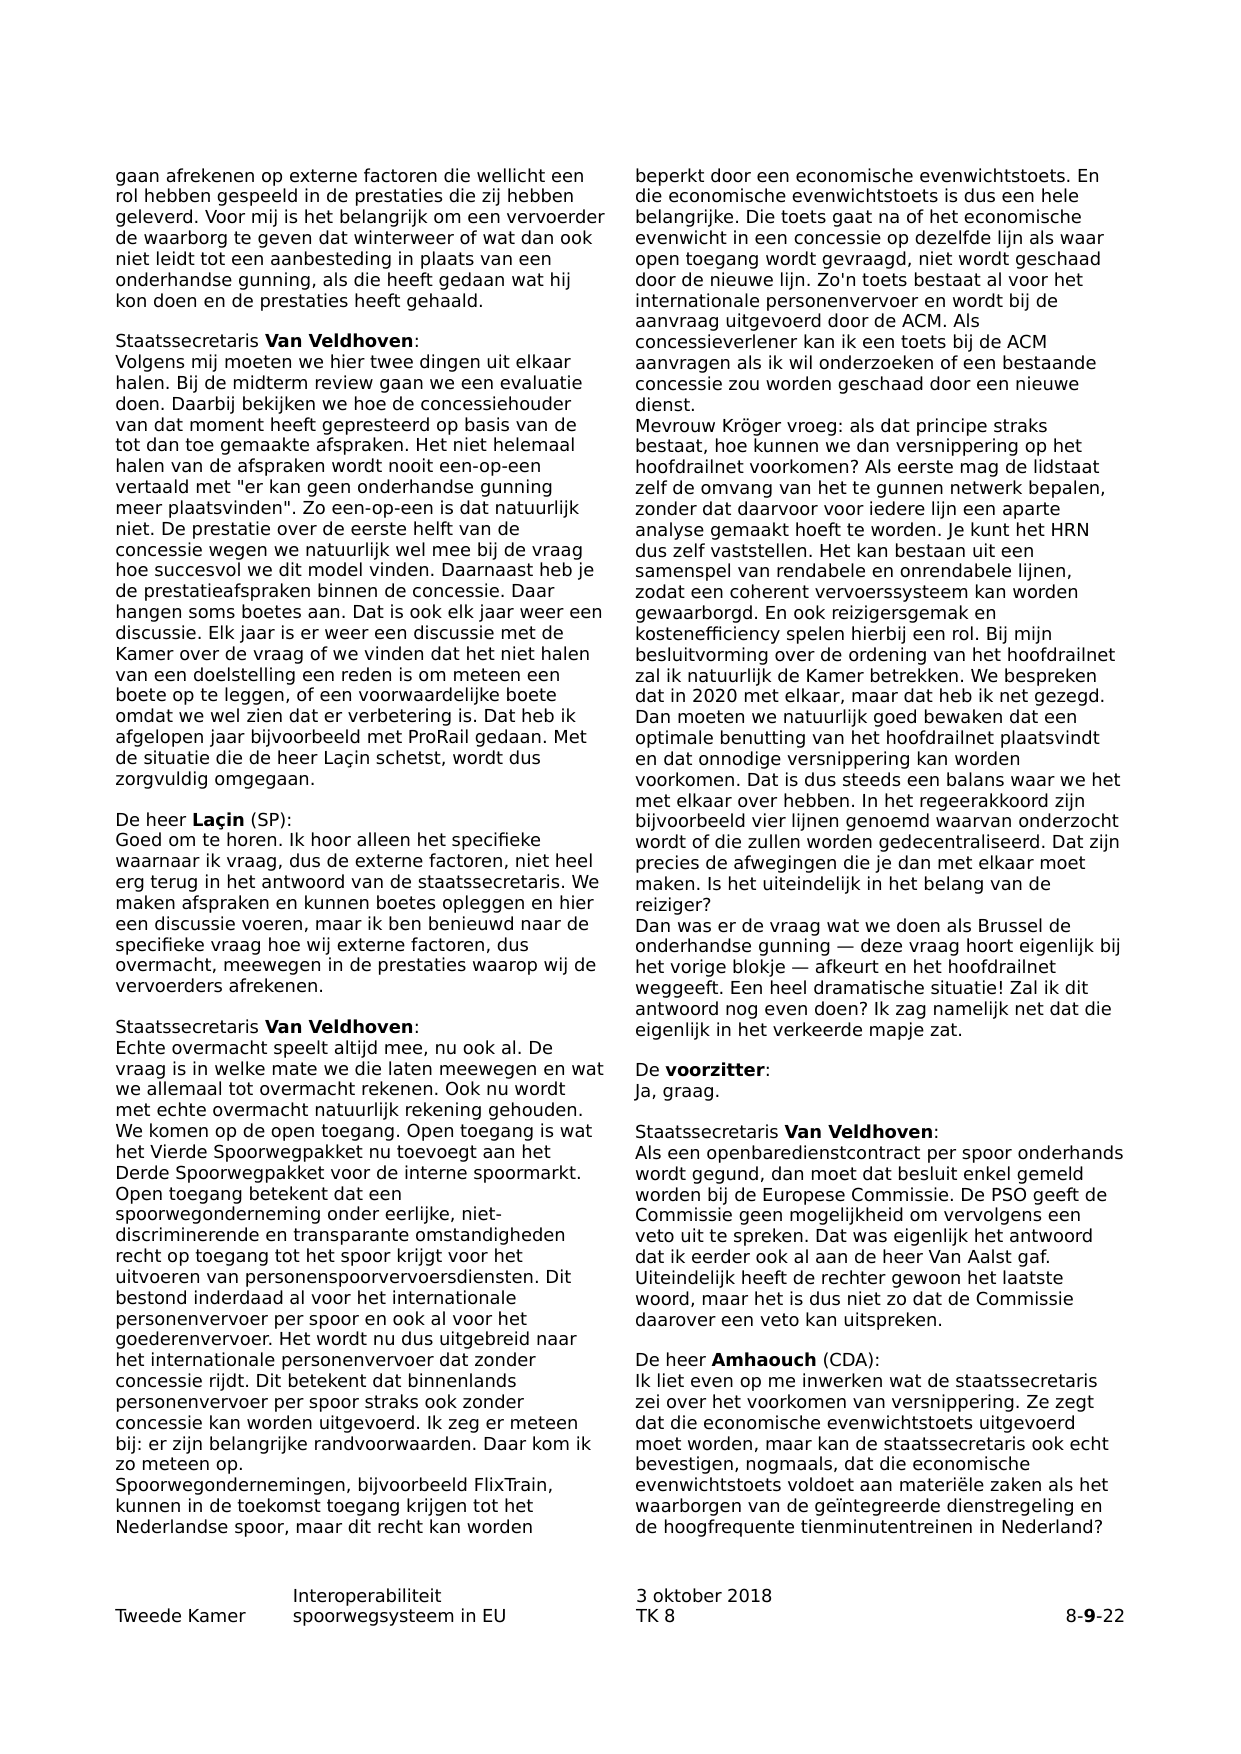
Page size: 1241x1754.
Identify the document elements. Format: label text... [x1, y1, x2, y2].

text Staatssecretaris Van Veldhoven: [115, 331, 605, 352]
text Echte overmacht speelt altijd mee, nu ook al. De vraag is in welke mate we die laten meewegen en wat we allemaal tot overmacht rekenen. Ook nu wordt met echte overmacht natuurlijk rekening gehouden. [115, 1037, 605, 1121]
text Dan was er de vraag wat we doen als Brussel de onderhandse gunning — deze vraag hoort eigenlijk bij het vorige blokje — afkeurt en het hoofdrailnet weggeeft. Een heel dramatische situatie! Zal ik dit antwoord nog even doen? Ik zag namelijk net dat die eigenlijk in het verkeerde mapje zat. [635, 915, 1125, 1040]
text Staatssecretaris Van Veldhoven: [635, 1122, 1125, 1143]
text De voorzitter: [635, 1060, 1125, 1081]
text Goed om te horen. Ik hoor alleen het specifieke waarnaar ik vraag, dus de externe factoren, niet heel erg terug in het antwoord van de staatssecretaris. We maken afspraken en kunnen boetes opleggen en hier een discussie voeren, maar ik ben benieuwd naar de specifieke vraag hoe wij externe factoren, dus overmacht, meewegen in de prestaties waarop wij de vervoerders afrekenen. [115, 830, 605, 997]
text Ja, graag. [635, 1081, 1125, 1102]
text We komen op de open toegang. Open toegang is wat het Vierde Spoorwegpakket nu toevoegt aan het Derde Spoorwegpakket voor de interne spoormarkt. Open toegang betekent dat een spoorwegonderneming onder eerlijke, niet-discriminerende en transparante omstandigheden recht op toegang tot het spoor krijgt voor het uitvoeren van personenspoorvervoersdiensten. Dit bestond inderdaad al voor het internationale personenvervoer per spoor en ook al voor het goederenvervoer. Het wordt nu dus uitgebreid naar het internationale personenvervoer dat zonder concessie rijdt. Dit betekent dat binnenlands personenvervoer per spoor straks ook zonder concessie kan worden uitgevoerd. Ik zeg er meteen bij: er zijn belangrijke randvoorwaarden. Daar kom ik zo meteen op. [115, 1121, 605, 1475]
text Ik liet even op me inwerken wat de staatssecretaris zei over het voorkomen van versnippering. Ze zegt dat die economische evenwichtstoets uitgevoerd moet worden, maar kan de staatssecretaris ook echt bevestigen, nogmaals, dat die economische evenwichtstoets voldoet aan materiële zaken als het waarborgen van de geïntegreerde dienstregeling en de hoogfrequente tienminutentreinen in Nederland? [635, 1371, 1125, 1537]
text Volgens mij moeten we hier twee dingen uit elkaar halen. Bij de midterm review gaan we een evaluatie doen. Daarbij bekijken we hoe de concessiehouder van dat moment heeft gepresteerd op basis van de tot dan toe gemaakte afspraken. Het niet helemaal halen van de afspraken wordt nooit een-op-een vertaald met "er kan geen onderhandse gunning meer plaatsvinden". Zo een-op-een is dat natuurlijk niet. De prestatie over de eerste helft van de concessie wegen we natuurlijk wel mee bij de vraag hoe succesvol we dit model vinden. Daarnaast heb je de prestatieafspraken binnen de concessie. Daar hangen soms boetes aan. Dat is ook elk jaar weer een discussie. Elk jaar is er weer een discussie met de Kamer over de vraag of we vinden dat het niet halen van een doelstelling een reden is om meteen een boete op te leggen, of een voorwaardelijke boete omdat we wel zien dat er verbetering is. Dat heb ik afgelopen jaar bijvoorbeeld met ProRail gedaan. Met de situatie die de heer Laçin schetst, wordt dus zorgvuldig omgegaan. [115, 352, 605, 789]
text gaan afrekenen op externe factoren die wellicht een rol hebben gespeeld in de prestaties die zij hebben geleverd. Voor mij is het belangrijk om een vervoerder de waarborg te geven dat winterweer of wat dan ook niet leidt tot een aanbesteding in plaats van een onderhandse gunning, als die heeft gedaan wat hij kon doen en de prestaties heeft gehaald. [115, 165, 605, 311]
text De heer Laçin (SP): [115, 809, 605, 830]
text beperkt door een economische evenwichtstoets. En die economische evenwichtstoets is dus een hele belangrijke. Die toets gaat na of het economische evenwicht in een concessie op dezelfde lijn als waar open toegang wordt gevraagd, niet wordt geschaad door de nieuwe lijn. Zo'n toets bestaat al voor het internationale personenvervoer en wordt bij de aanvraag uitgevoerd door de ACM. Als concessieverlener kan ik een toets bij de ACM aanvragen als ik wil onderzoeken of een bestaande concessie zou worden geschaad door een nieuwe dienst. [635, 165, 1125, 415]
text Staatssecretaris Van Veldhoven: [115, 1017, 605, 1037]
text Als een openbaredienstcontract per spoor onderhands wordt gegund, dan moet dat besluit enkel gemeld worden bij de Europese Commissie. De PSO geeft de Commissie geen mogelijkheid om vervolgens een veto uit te spreken. Dat was eigenlijk het antwoord dat ik eerder ook al aan de heer Van Aalst gaf. Uiteindelijk heeft de rechter gewoon het laatste woord, maar het is dus niet zo dat de Commissie daarover een veto kan uitspreken. [635, 1143, 1125, 1330]
text Mevrouw Kröger vroeg: als dat principe straks bestaat, hoe kunnen we dan versnippering op het hoofdrailnet voorkomen? Als eerste mag de lidstaat zelf de omvang van het te gunnen netwerk bepalen, zonder dat daarvoor voor iedere lijn een aparte analyse gemaakt hoeft te worden. Je kunt het HRN dus zelf vaststellen. Het kan bestaan uit een samenspel van rendabele en onrendabele lijnen, zodat een coherent vervoerssysteem kan worden gewaarborgd. En ook reizigersgemak en kostenefficiency spelen hierbij een rol. Bij mijn besluitvorming over de ordening van het hoofdrailnet zal ik natuurlijk de Kamer betrekken. We bespreken dat in 2020 met elkaar, maar dat heb ik net gezegd. Dan moeten we natuurlijk goed bewaken dat een optimale benutting van het hoofdrailnet plaatsvindt en dat onnodige versnippering kan worden voorkomen. Dat is dus steeds een balans waar we het met elkaar over hebben. In het regeerakkoord zijn bijvoorbeeld vier lijnen genoemd waarvan onderzocht wordt of die zullen worden gedecentraliseerd. Dat zijn precies de afwegingen die je dan met elkaar moet maken. Is het uiteindelijk in het belang van de reiziger? [635, 415, 1125, 915]
text Spoorwegondernemingen, bijvoorbeeld FlixTrain, kunnen in de toekomst toegang krijgen tot het Nederlandse spoor, maar dit recht kan worden [115, 1475, 605, 1537]
text De heer Amhaouch (CDA): [635, 1350, 1125, 1371]
